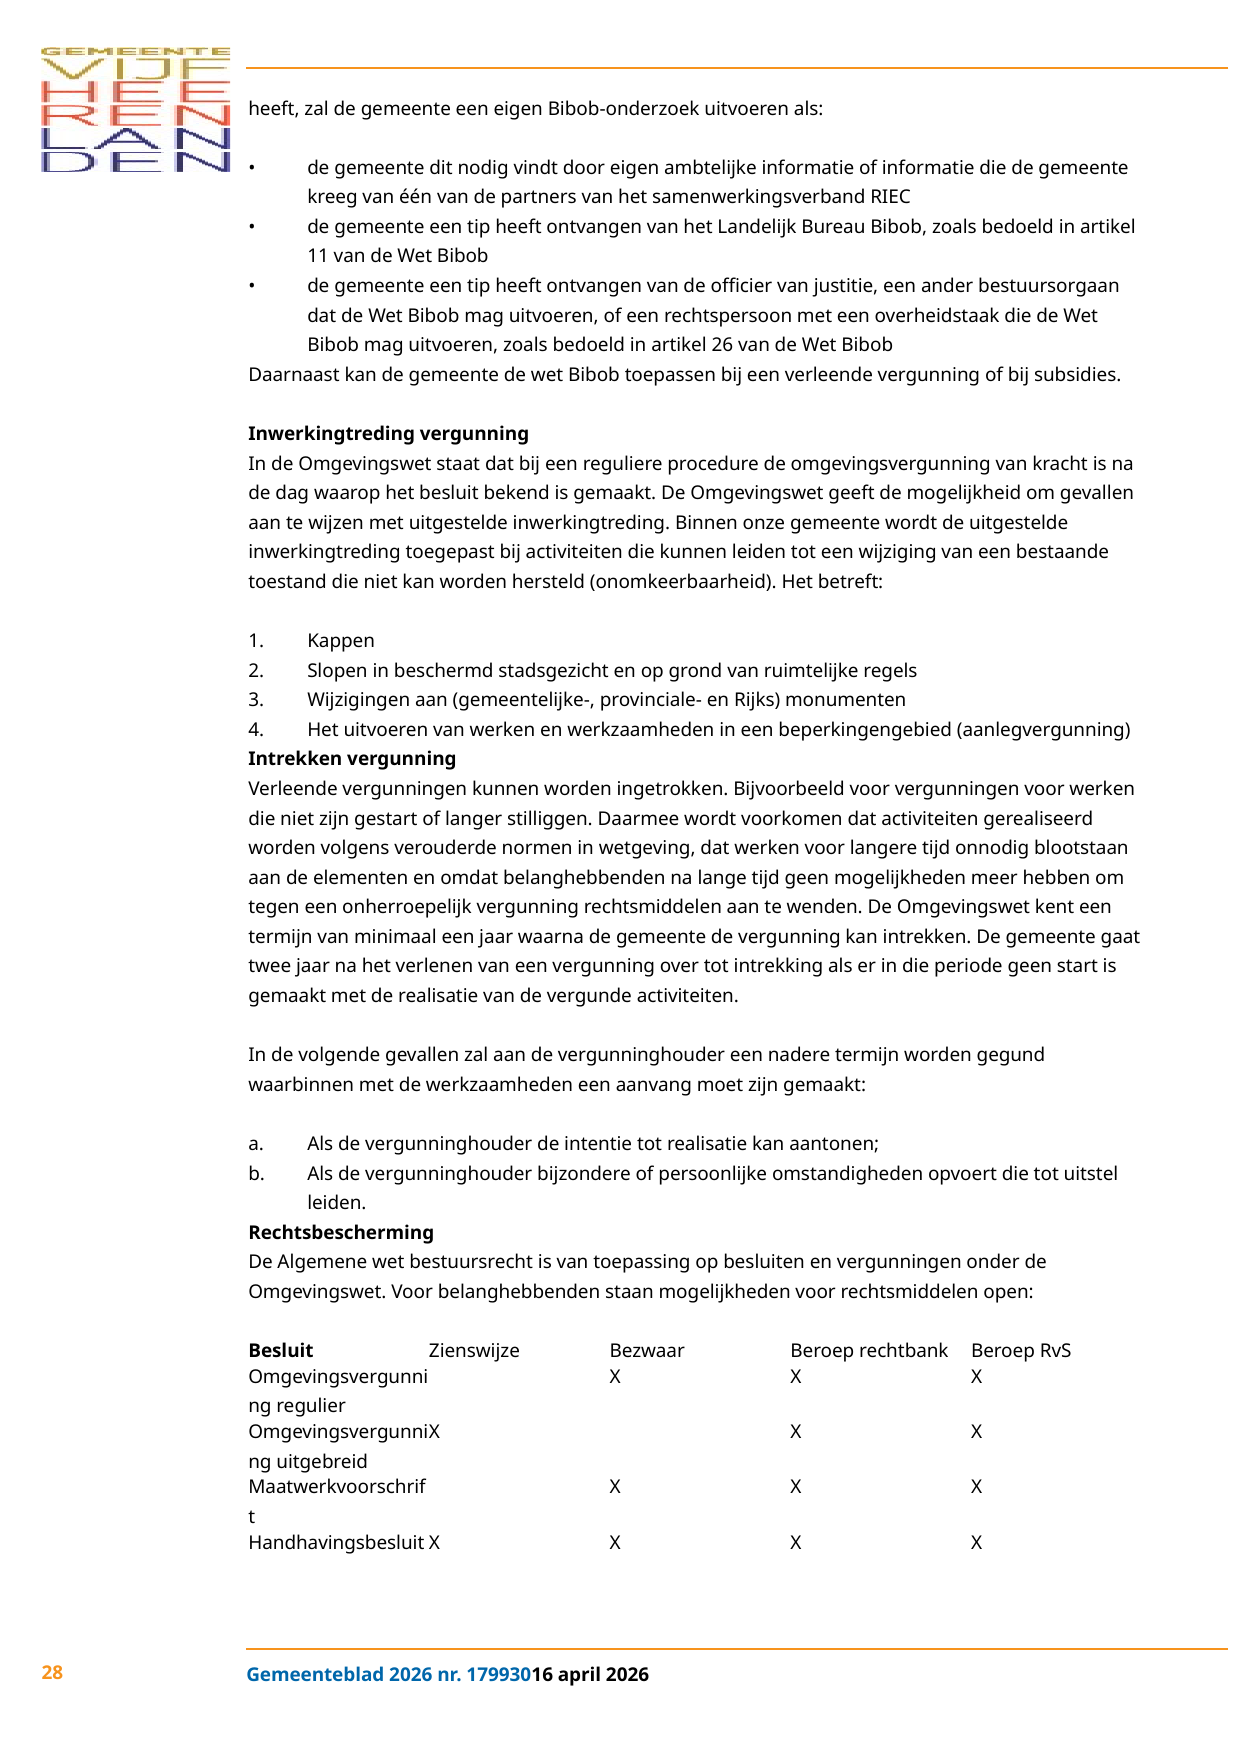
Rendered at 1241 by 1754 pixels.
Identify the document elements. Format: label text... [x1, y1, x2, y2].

table_cell X [971, 1363, 1152, 1418]
text In de volgende gevallen zal aan de vergunninghouder een nadere termijn worden gegund waarbinnen met de werkzaamheden een aanvang moet zijn gemaakt: [248, 1041, 1152, 1097]
table_header Zienswijze [429, 1338, 609, 1363]
table_header Beroep rechtbank [790, 1338, 971, 1363]
table_cell [429, 1363, 609, 1418]
table_cell X [429, 1529, 609, 1555]
list de gemeente dit nodig vindt door eigen ambtelijke informatie of informatie die de gemeente kreeg van één van de partners van het samenwerkingsverband RIEC [248, 154, 1152, 209]
table_cell Handhavingsbesluit [248, 1529, 429, 1555]
text De Algemene wet bestuursrecht is van toepassing op besluiten en vergunningen onder de Omgevingswet. Voor belanghebbenden staan mogelijkheden voor rechtsmiddelen open: [248, 1248, 1152, 1304]
table_cell X [971, 1419, 1152, 1474]
list Als de vergunninghouder de intentie tot realisatie kan aantonen; [248, 1130, 1152, 1156]
table_cell X [790, 1363, 971, 1418]
list de gemeente een tip heeft ontvangen van de officier van justitie, een ander bestuursorgaan dat de Wet Bibob mag uitvoeren, of een rechtspersoon met een overheidstaak die de Wet Bibob mag uitvoeren, zoals bedoeld in artikel 26 van de Wet Bibob [248, 272, 1152, 357]
table_cell [609, 1419, 790, 1474]
table_header Bezwaar [609, 1338, 790, 1363]
text Verleende vergunningen kunnen worden ingetrokken. Bijvoorbeeld voor vergunningen voor werken die niet zijn gestart of langer stilliggen. Daarmee wordt voorkomen dat activiteiten gerealiseerd worden volgens verouderde normen in wetgeving, dat werken voor langere tijd onnodig blootstaan aan de elementen en omdat belanghebbenden na lange tijd geen mogelijkheden meer hebben om tegen een onherroepelijk vergunning rechtsmiddelen aan te wenden. De Omgevingswet kent een termijn van minimaal een jaar waarna de gemeente de vergunning kan intrekken. De gemeente gaat twee jaar na het verlenen van een vergunning over tot intrekking als er in die periode geen start is gemaakt met de realisatie van de vergunde activiteiten. [248, 775, 1152, 1008]
table_header Beroep RvS [971, 1338, 1152, 1363]
table_header Besluit [248, 1338, 429, 1363]
list Het uitvoeren van werken en werkzaamheden in een beperkingengebied (aanlegvergunning) [248, 716, 1152, 742]
list Slopen in beschermd stadsgezicht en op grond van ruimtelijke regels [248, 657, 1152, 683]
text heeft, zal de gemeente een eigen Bibob-onderzoek uitvoeren als: [248, 95, 1152, 121]
table_cell Omgevingsvergunning uitgebreid [248, 1419, 429, 1474]
table_cell X [790, 1419, 971, 1474]
list Wijzigingen aan (gemeentelijke-, provinciale- en Rijks) monumenten [248, 686, 1152, 712]
list Als de vergunninghouder bijzondere of persoonlijke omstandigheden opvoert die tot uitstel leiden. [248, 1160, 1152, 1215]
table_cell X [609, 1363, 790, 1418]
list de gemeente een tip heeft ontvangen van het Landelijk Bureau Bibob, zoals bedoeld in artikel 11 van de Wet Bibob [248, 213, 1152, 268]
table_cell X [609, 1529, 790, 1555]
text Intrekken vergunning [248, 746, 1152, 771]
table_cell X [609, 1474, 790, 1529]
text Daarnaast kan de gemeente de wet Bibob toepassen bij een verleende vergunning of bij subsidies. [248, 361, 1152, 387]
text Rechtsbescherming [248, 1219, 1152, 1245]
table_cell Omgevingsvergunning regulier [248, 1363, 429, 1418]
table_cell X [971, 1474, 1152, 1529]
list Kappen [248, 627, 1152, 653]
table_cell X [790, 1474, 971, 1529]
table_cell Maatwerkvoorschrift [248, 1474, 429, 1529]
text Inwerkingtreding vergunning [248, 420, 1152, 446]
text In de Omgevingswet staat dat bij een reguliere procedure de omgevingsvergunning van kracht is na de dag waarop het besluit bekend is gemaakt. De Omgevingswet geeft de mogelijkheid om gevallen aan te wijzen met uitgestelde inwerkingtreding. Binnen onze gemeente wordt de uitgestelde inwerkingtreding toegepast bij activiteiten die kunnen leiden tot een wijziging van een bestaande toestand die niet kan worden hersteld (onomkeerbaarheid). Het betreft: [248, 450, 1152, 594]
picture [41, 47, 231, 172]
table_cell X [971, 1529, 1152, 1555]
table_cell X [429, 1419, 609, 1474]
table_cell [429, 1474, 609, 1529]
table_cell X [790, 1529, 971, 1555]
